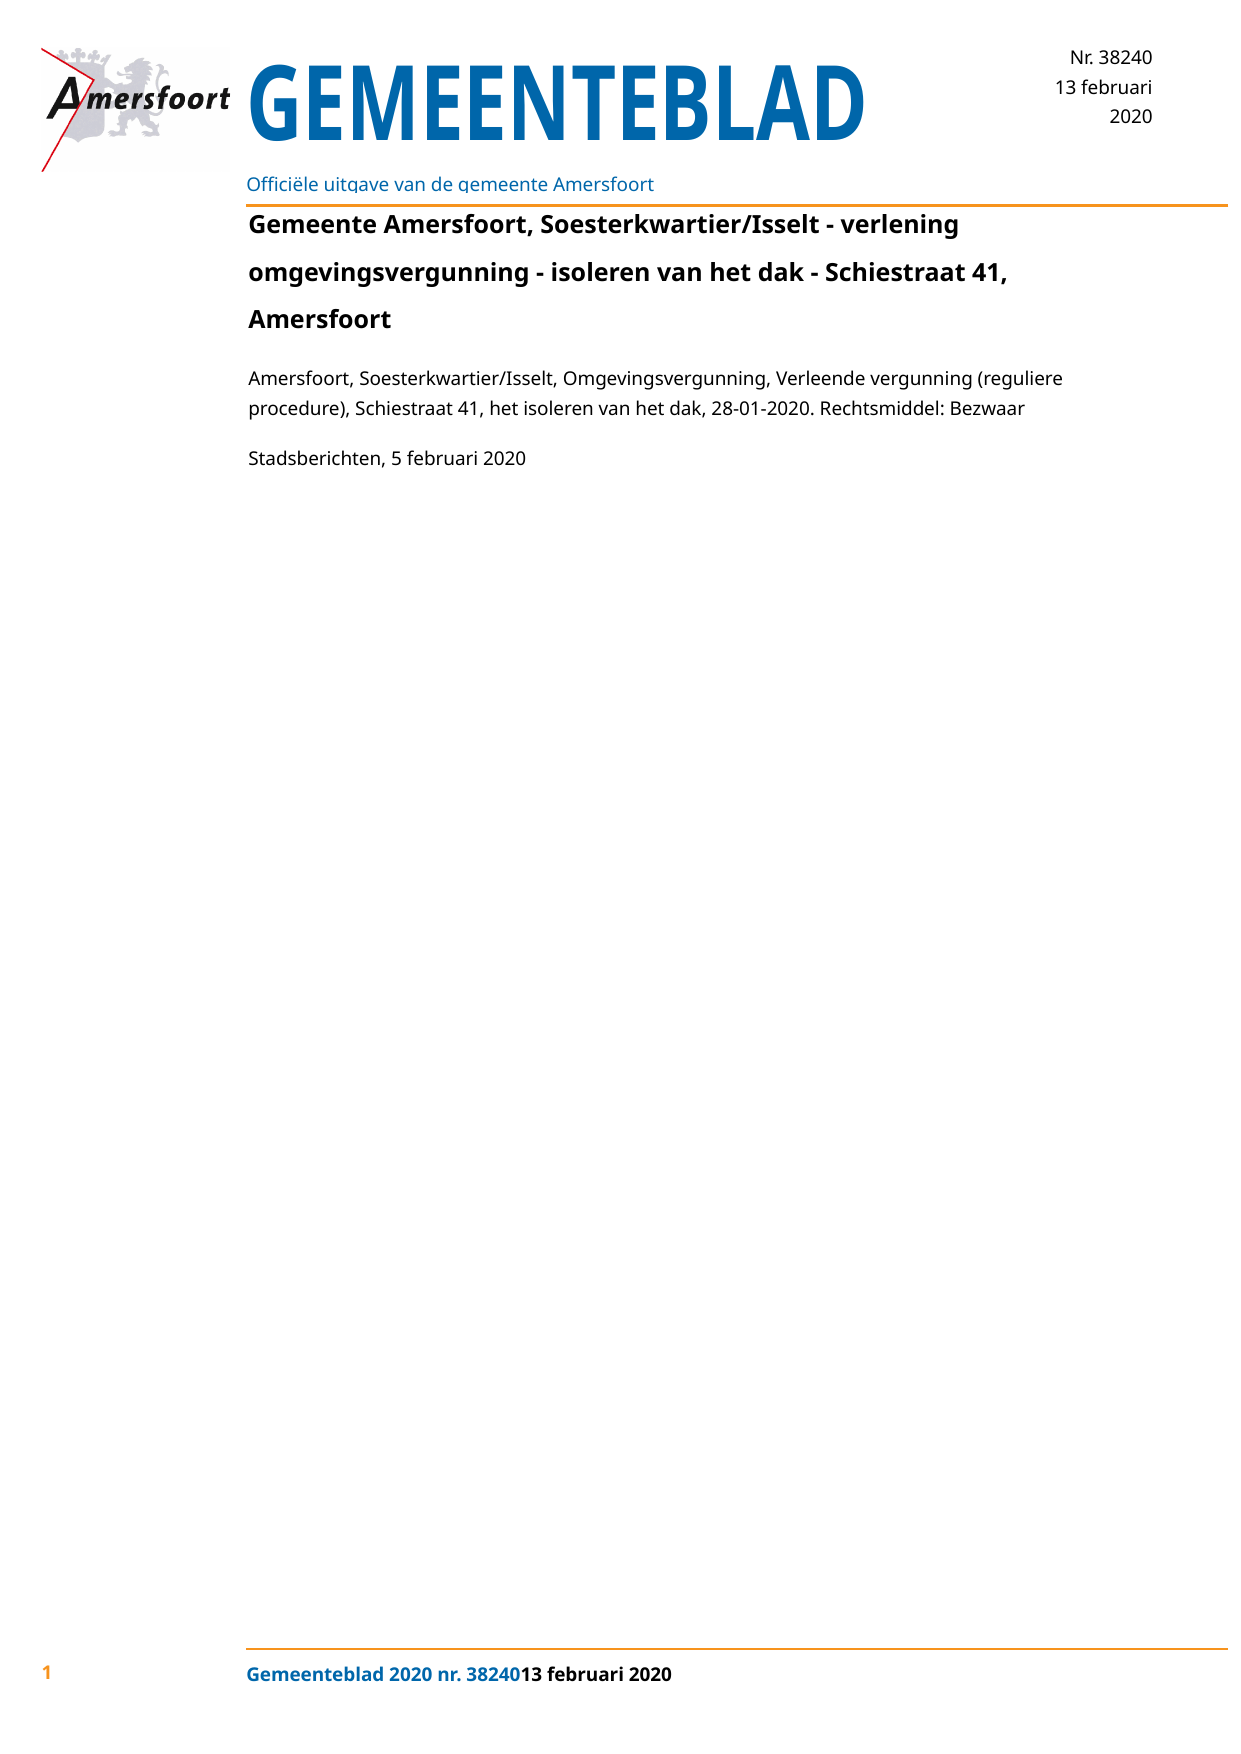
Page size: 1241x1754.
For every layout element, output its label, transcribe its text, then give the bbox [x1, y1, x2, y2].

text Amersfoort, Soesterkwartier/Isselt, Omgevingsvergunning, Verleende vergunning (reguliere procedure), Schiestraat 41, het isoleren van het dak, 28-01-2020. Rechtsmiddel: Bezwaar [248, 366, 1152, 421]
picture [41, 47, 231, 172]
text Gemeente Amersfoort, Soesterkwartier/Isselt - verlening omgevingsvergunning - isoleren van het dak - Schiestraat 41, Amersfoort [248, 207, 1152, 336]
text Stadsberichten, 5 februari 2020 [248, 446, 1152, 471]
